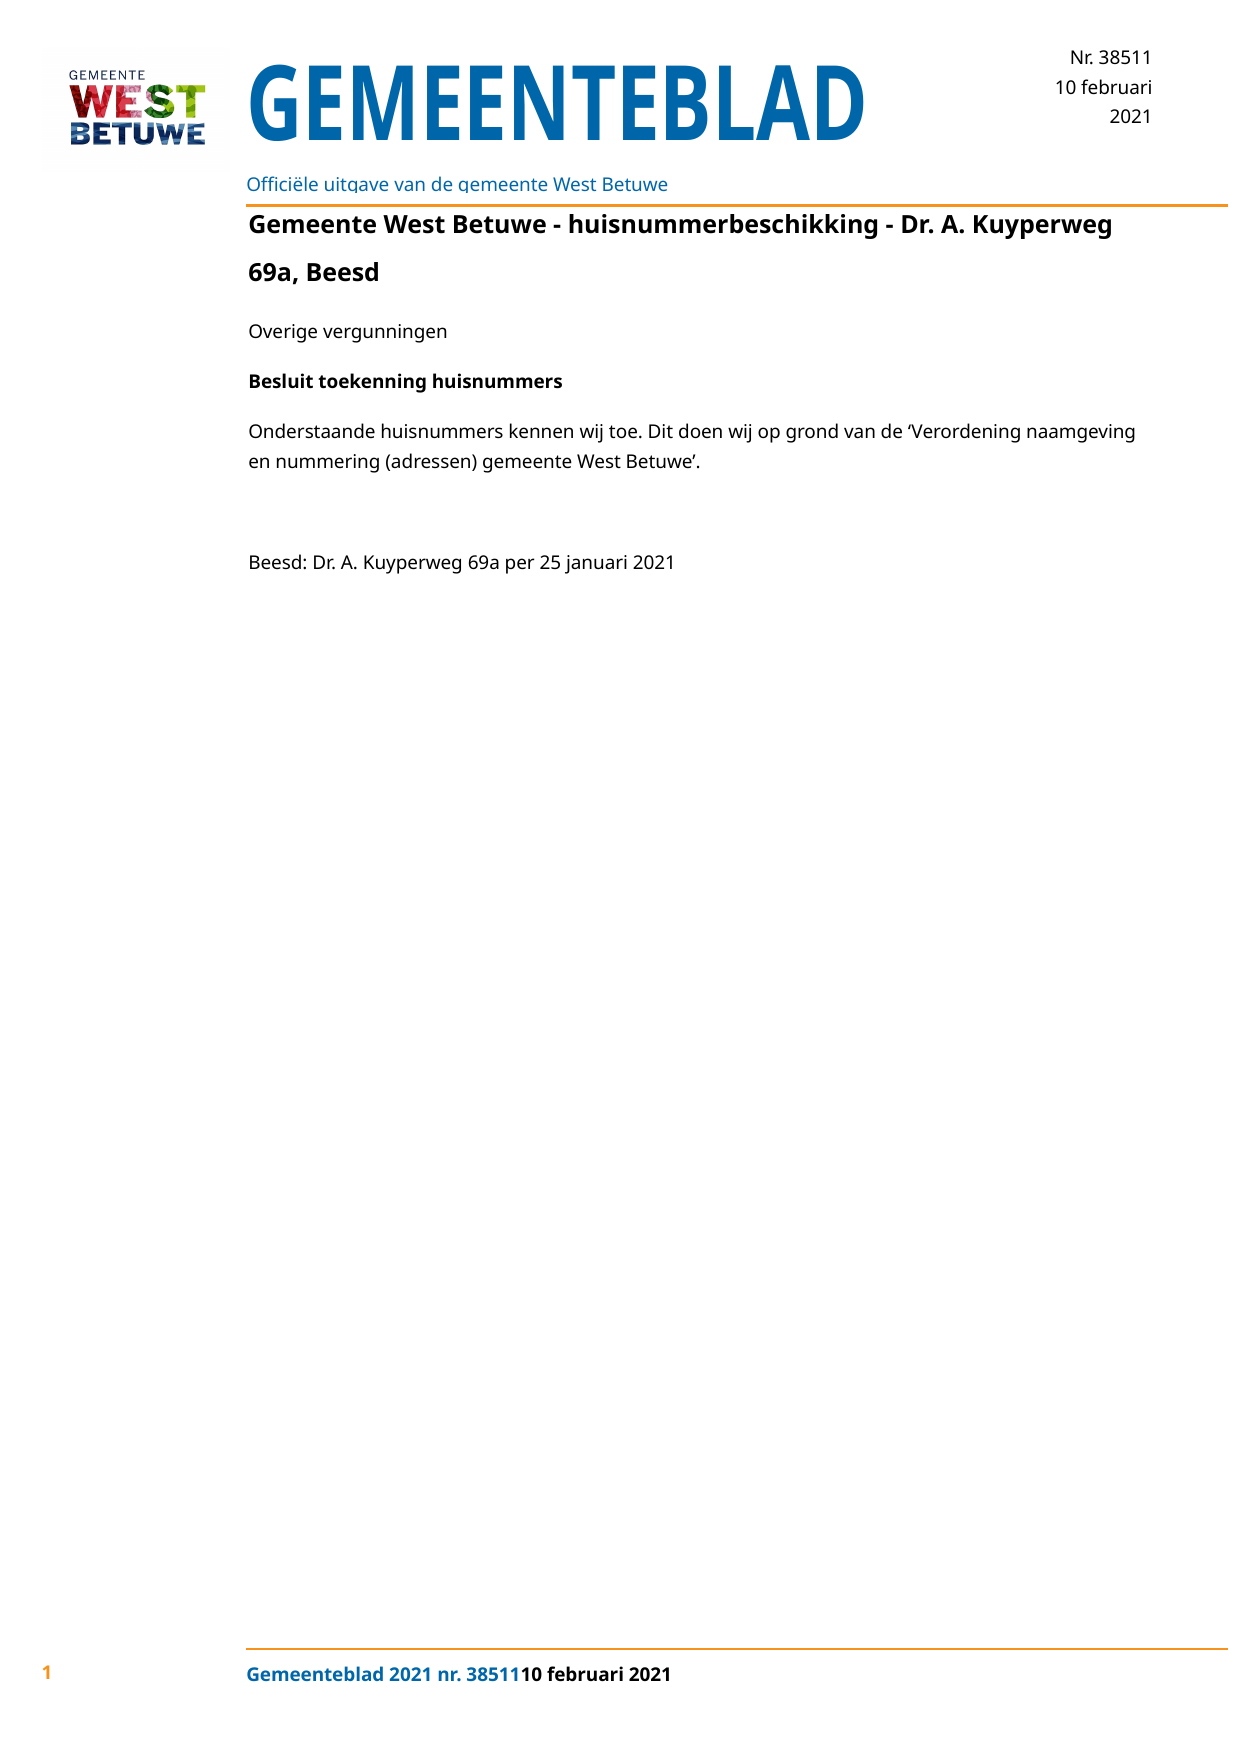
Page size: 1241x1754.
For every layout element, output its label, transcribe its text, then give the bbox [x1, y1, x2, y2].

text Onderstaande huisnummers kennen wij toe. Dit doen wij op grond van de ‘Verordening naamgeving en nummering (adressen) gemeente West Betuwe’. [248, 419, 1152, 474]
text Besluit toekenning huisnummers [248, 368, 1152, 394]
text Overige vergunningen [248, 318, 1152, 344]
text Beesd: Dr. A. Kuyperweg 69a per 25 januari 2021 [248, 549, 1152, 575]
picture [41, 47, 231, 172]
text Gemeente West Betuwe - huisnummerbeschikking - Dr. A. Kuyperweg 69a, Beesd [248, 207, 1152, 288]
